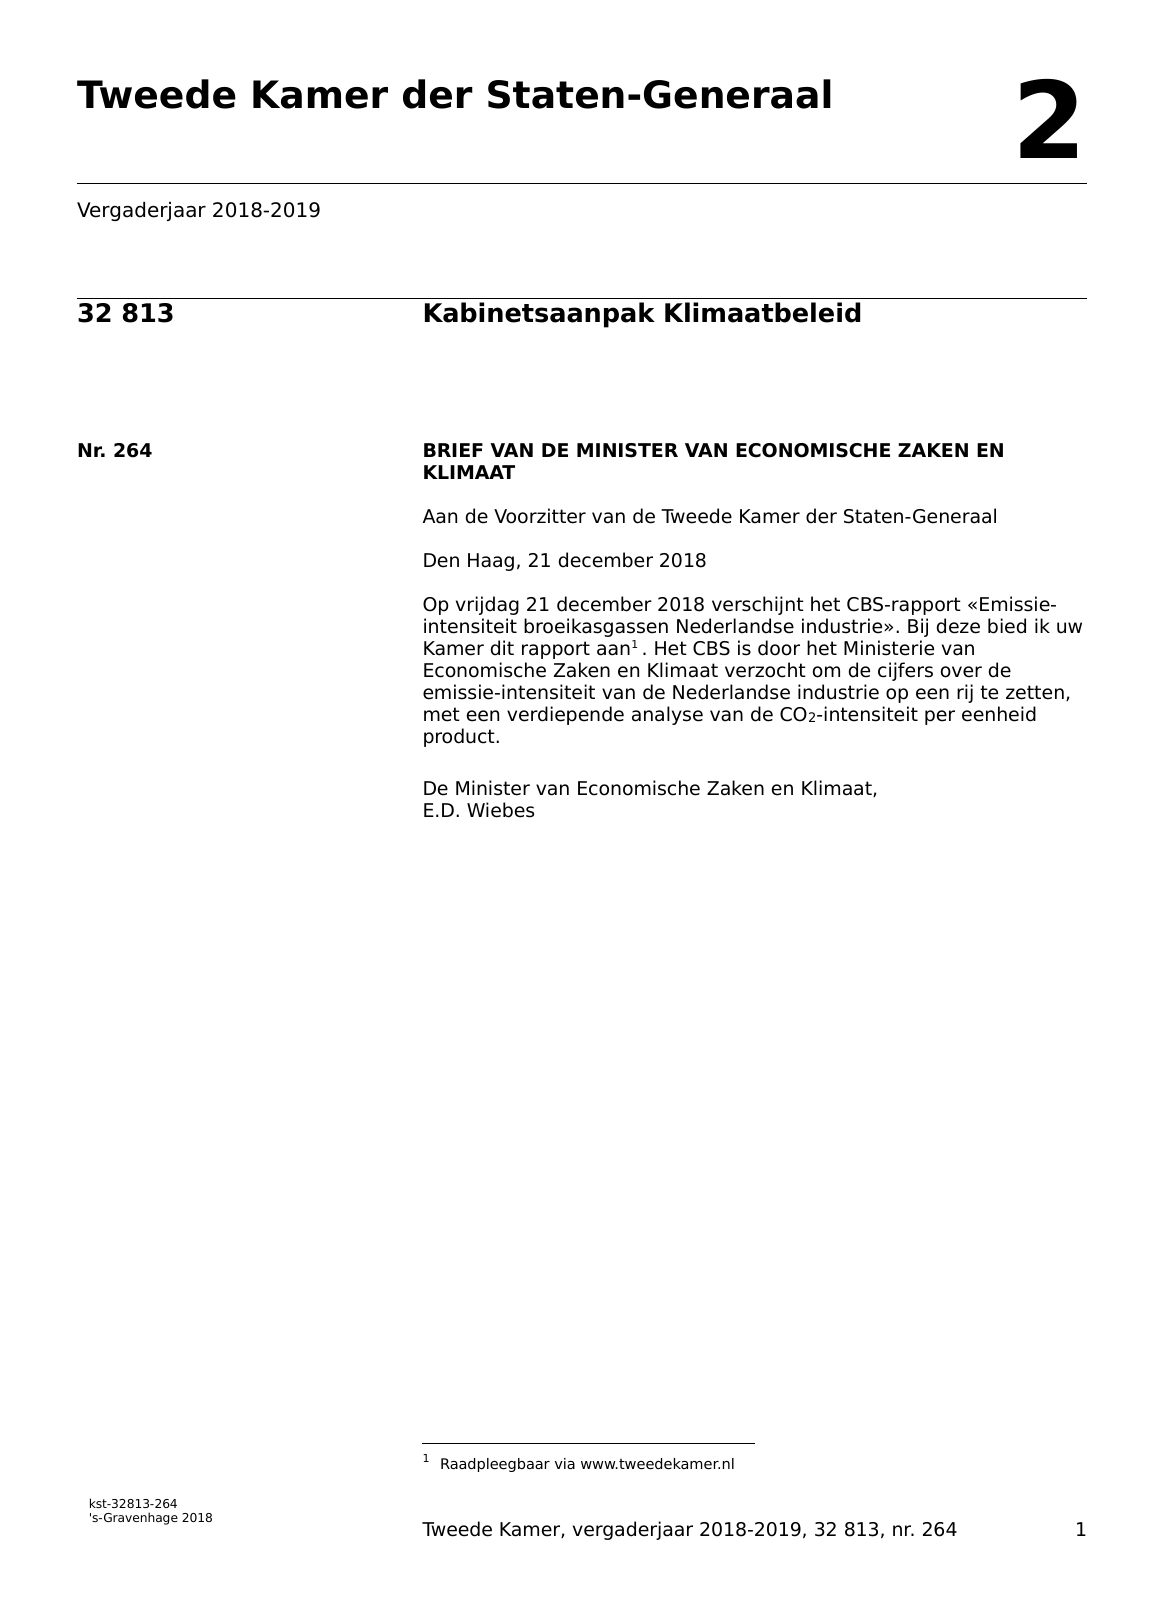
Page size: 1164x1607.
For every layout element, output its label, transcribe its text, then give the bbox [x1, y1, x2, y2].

text De Minister van Economische Zaken en Klimaat, E.D. Wiebes [422, 778, 1087, 822]
text Den Haag, 21 december 2018 [422, 550, 1087, 572]
table_header Tweede Kamer der Staten-Generaal [77, 59, 886, 183]
text 's-Gravenhage 2018 [88, 1511, 323, 1525]
text Raadpleegbaar via www.tweedekamer.nl [422, 1452, 1087, 1474]
subtitle Nr. 264 BRIEF VAN DE MINISTER VAN ECONOMISCHE ZAKEN EN KLIMAAT [77, 440, 1087, 484]
text Op vrijdag 21 december 2018 verschijnt het CBS-rapport «Emissie-intensiteit broeikasgassen Nederlandse industrie». Bij deze bied ik uw Kamer dit rapport aan. Het CBS is door het Ministerie van Economische Zaken en Klimaat verzocht om de cijfers over de emissie-intensiteit van de Nederlandse industrie op een rij te zetten, met een verdiepende analyse van de CO2-intensiteit per eenheid product. [422, 594, 1087, 748]
text kst-32813-264 [88, 1497, 323, 1511]
table_header 2 [886, 59, 1087, 183]
text Aan de Voorzitter van de Tweede Kamer der Staten-Generaal [422, 506, 1087, 528]
table_cell Vergaderjaar 2018-2019 [77, 184, 1087, 298]
subtitle 32 813 Kabinetsaanpak Klimaatbeleid [77, 299, 1087, 329]
